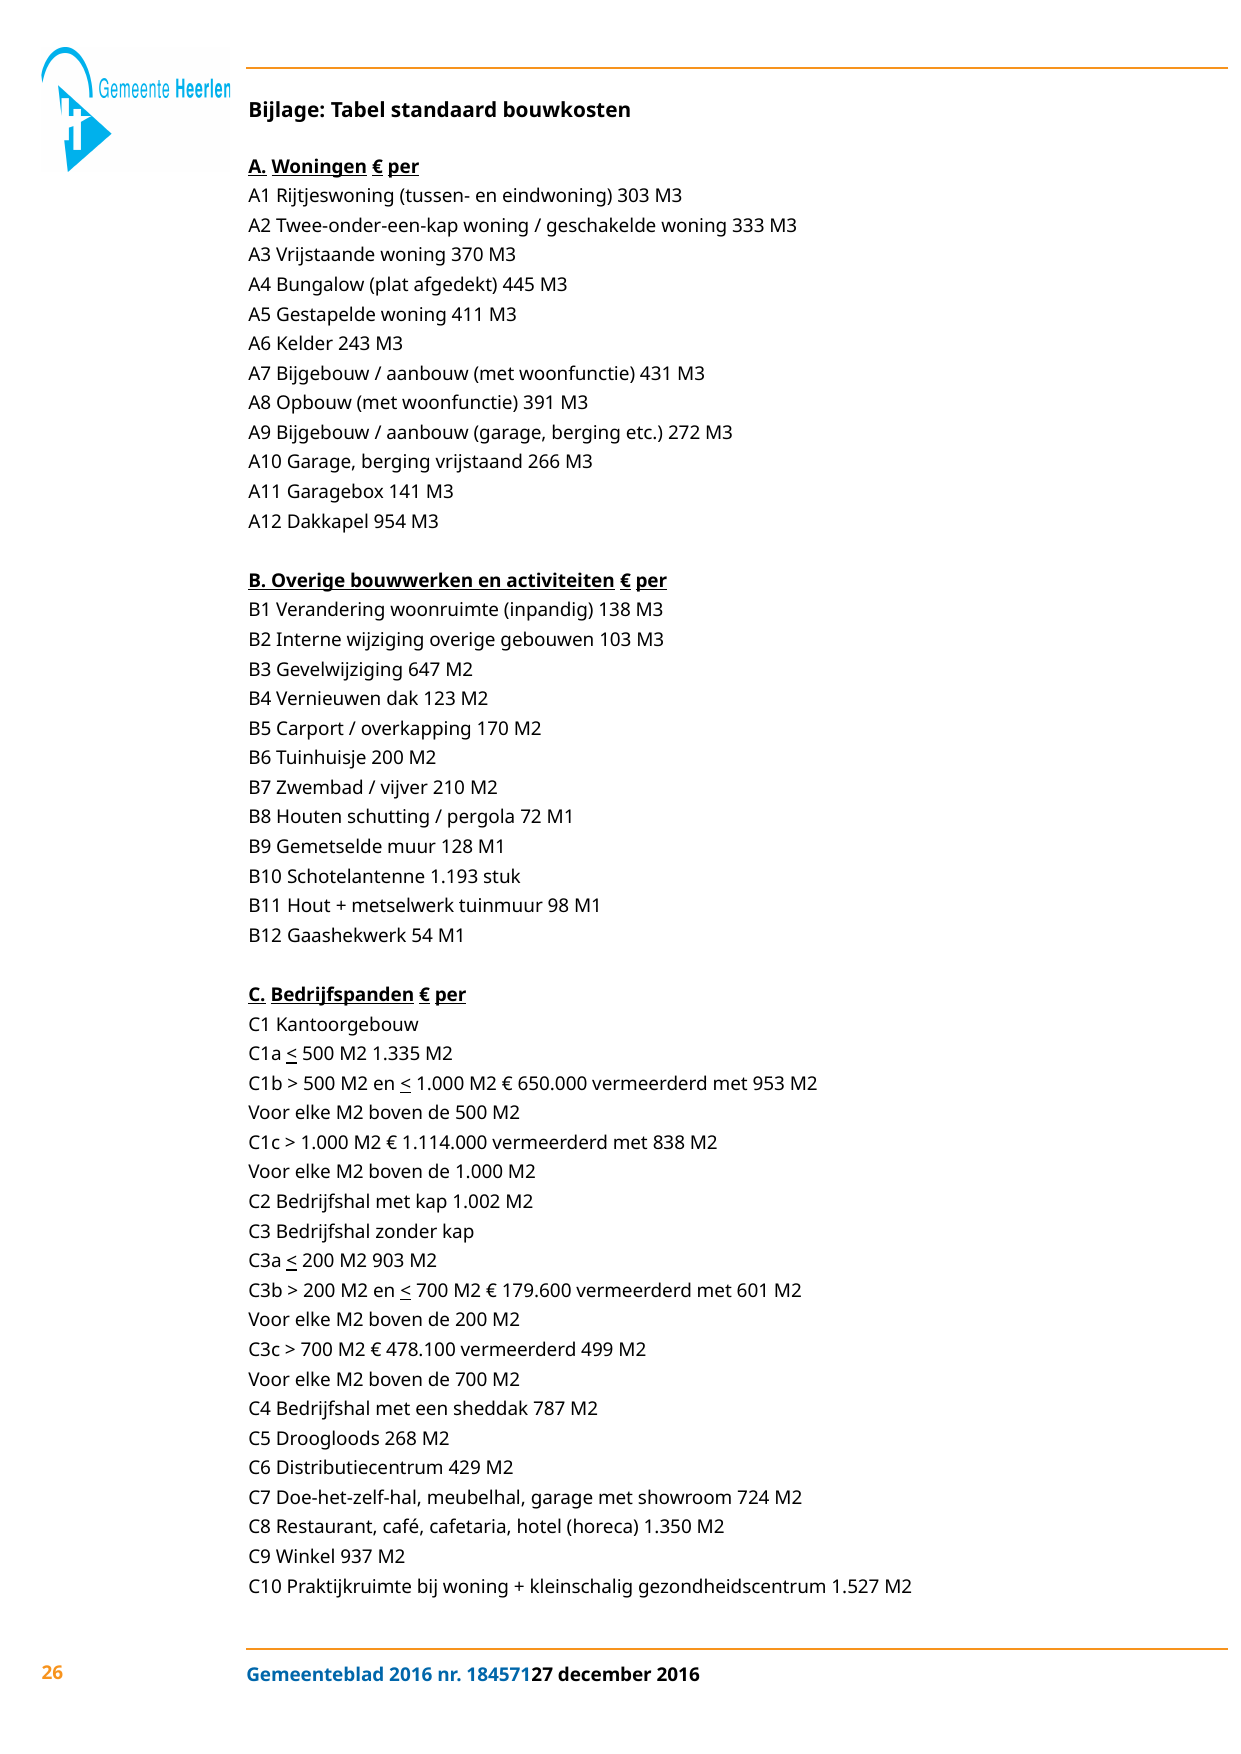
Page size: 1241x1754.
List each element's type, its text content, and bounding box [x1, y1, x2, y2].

text C8 Restaurant, café, cafetaria, hotel (horeca) 1.350 M2 [248, 1514, 1152, 1539]
text A1 Rijtjeswoning (tussen- en eindwoning) 303 M3 [248, 182, 1152, 208]
picture [41, 47, 58, 70]
text C1c > 1.000 M2 € 1.114.000 vermeerderd met 838 M2 [248, 1129, 1152, 1155]
text C4 Bedrijfshal met een sheddak 787 M2 [248, 1395, 1152, 1421]
text B12 Gaashekwerk 54 M1 [248, 922, 1152, 948]
text A8 Opbouw (met woonfunctie) 391 M3 [248, 389, 1152, 415]
text A9 Bijgebouw / aanbouw (garage, berging etc.) 272 M3 [248, 419, 1152, 445]
text B9 Gemetselde muur 128 M1 [248, 833, 1152, 859]
text Voor elke M2 boven de 1.000 M2 [248, 1159, 1152, 1184]
text C6 Distributiecentrum 429 M2 [248, 1454, 1152, 1480]
text B2 Interne wijziging overige gebouwen 103 M3 [248, 626, 1152, 652]
text C3b > 200 M2 en < 700 M2 € 179.600 vermeerderd met 601 M2 [248, 1277, 1152, 1303]
text C1 Kantoorgebouw [248, 1011, 1152, 1037]
text B5 Carport / overkapping 170 M2 [248, 715, 1152, 741]
text B4 Vernieuwen dak 123 M2 [248, 685, 1152, 711]
text C3 Bedrijfshal zonder kap [248, 1218, 1152, 1244]
text A10 Garage, berging vrijstaand 266 M3 [248, 449, 1152, 474]
text A3 Vrijstaande woning 370 M3 [248, 242, 1152, 267]
text C2 Bedrijfshal met kap 1.002 M2 [248, 1188, 1152, 1214]
text A4 Bungalow (plat afgedekt) 445 M3 [248, 271, 1152, 297]
text B6 Tuinhuisje 200 M2 [248, 744, 1152, 770]
text B7 Zwembad / vijver 210 M2 [248, 774, 1152, 800]
text Voor elke M2 boven de 200 M2 [248, 1307, 1152, 1332]
text Voor elke M2 boven de 700 M2 [248, 1366, 1152, 1392]
text B. Overige bouwwerken en activiteiten € per [248, 567, 1152, 593]
text C5 Droogloods 268 M2 [248, 1425, 1152, 1451]
text B11 Hout + metselwerk tuinmuur 98 M1 [248, 892, 1152, 918]
text A7 Bijgebouw / aanbouw (met woonfunctie) 431 M3 [248, 360, 1152, 386]
text A5 Gestapelde woning 411 M3 [248, 301, 1152, 327]
picture [41, 47, 231, 172]
text A. Woningen € per [248, 153, 1152, 179]
text C9 Winkel 937 M2 [248, 1543, 1152, 1569]
text B10 Schotelantenne 1.193 stuk [248, 863, 1152, 889]
text B3 Gevelwijziging 647 M2 [248, 656, 1152, 682]
text B1 Verandering woonruimte (inpandig) 138 M3 [248, 597, 1152, 622]
text C3c > 700 M2 € 478.100 vermeerderd 499 M2 [248, 1336, 1152, 1362]
text Bijlage: Tabel standaard bouwkosten [248, 95, 1152, 123]
text C1b > 500 M2 en < 1.000 M2 € 650.000 vermeerderd met 953 M2 [248, 1070, 1152, 1096]
text Voor elke M2 boven de 500 M2 [248, 1099, 1152, 1125]
text B8 Houten schutting / pergola 72 M1 [248, 804, 1152, 829]
text A11 Garagebox 141 M3 [248, 478, 1152, 504]
text C7 Doe-het-zelf-hal, meubelhal, garage met showroom 724 M2 [248, 1484, 1152, 1510]
text C. Bedrijfspanden € per [248, 981, 1152, 1007]
text A6 Kelder 243 M3 [248, 330, 1152, 356]
text C1a < 500 M2 1.335 M2 [248, 1040, 1152, 1066]
text C10 Praktijkruimte bij woning + kleinschalig gezondheidscentrum 1.527 M2 [248, 1573, 1152, 1599]
text A12 Dakkapel 954 M3 [248, 508, 1152, 534]
text A2 Twee-onder-een-kap woning / geschakelde woning 333 M3 [248, 212, 1152, 238]
text C3a < 200 M2 903 M2 [248, 1247, 1152, 1273]
